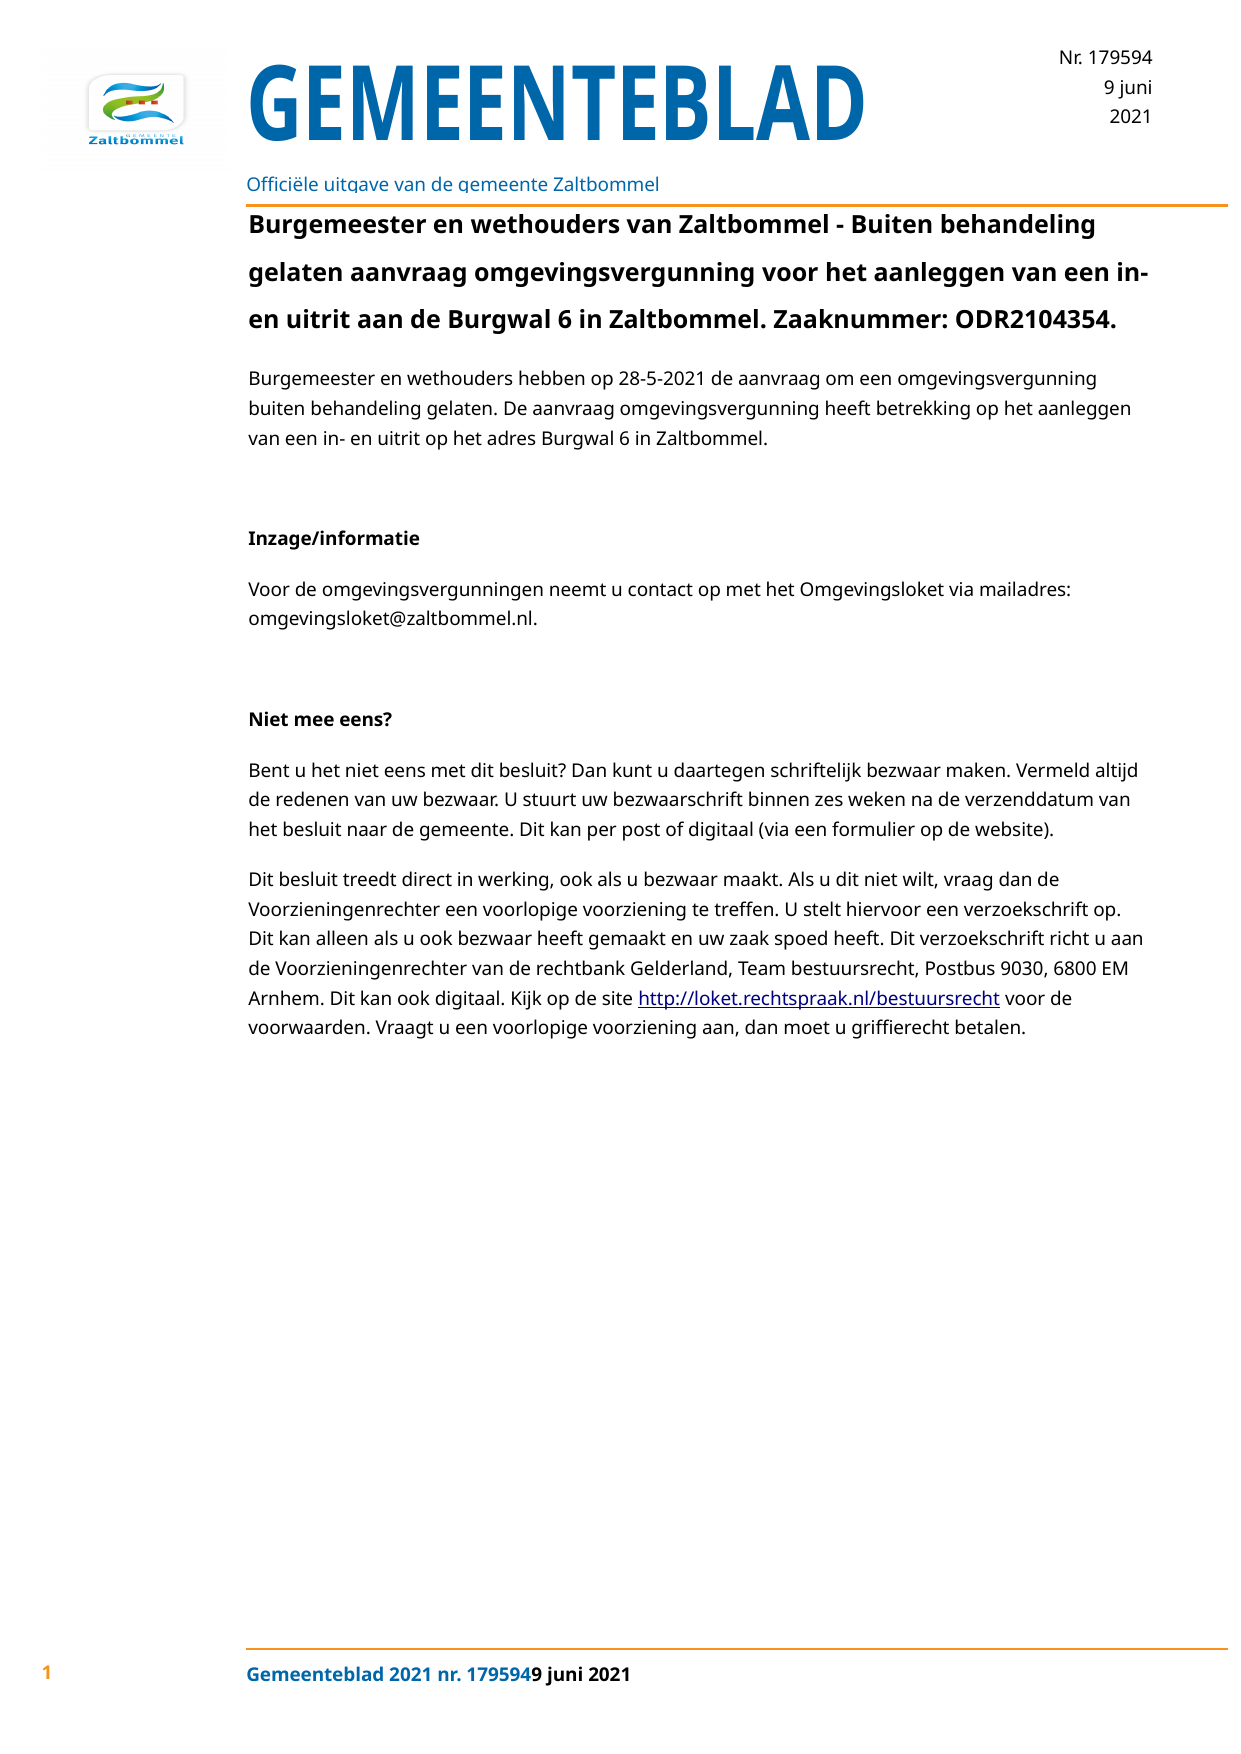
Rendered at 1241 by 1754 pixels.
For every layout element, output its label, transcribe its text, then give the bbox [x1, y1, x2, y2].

picture [41, 47, 231, 172]
text Burgemeester en wethouders van Zaltbommel - Buiten behandeling gelaten aanvraag omgevingsvergunning voor het aanleggen van een in- en uitrit aan de Burgwal 6 in Zaltbommel. Zaaknummer: ODR2104354. [248, 207, 1152, 336]
text Bent u het niet eens met dit besluit? Dan kunt u daartegen schriftelijk bezwaar maken. Vermeld altijd de redenen van uw bezwaar. U stuurt uw bezwaarschrift binnen zes weken na de verzenddatum van het besluit naar de gemeente. Dit kan per post of digitaal (via een formulier op de website). [248, 757, 1152, 842]
text Burgemeester en wethouders hebben op 28-5-2021 de aanvraag om een omgevingsvergunning buiten behandeling gelaten. De aanvraag omgevingsvergunning heeft betrekking op het aanleggen van een in- en uitrit op het adres Burgwal 6 in Zaltbommel. [248, 366, 1152, 450]
text Niet mee eens? [248, 706, 1152, 732]
text Dit besluit treedt direct in werking, ook als u bezwaar maakt. Als u dit niet wilt, vraag dan de Voorzieningenrechter een voorlopige voorziening te treffen. U stelt hiervoor een verzoekschrift op. Dit kan alleen als u ook bezwaar heeft gemaakt en uw zaak spoed heeft. Dit verzoekschrift richt u aan de Voorzieningenrechter van de rechtbank Gelderland, Team bestuursrecht, Postbus 9030, 6800 EM Arnhem. Dit kan ook digitaal. Kijk op de site http://loket.rechtspraak.nl/bestuursrecht voor de voorwaarden. Vraagt u een voorlopige voorziening aan, dan moet u griffierecht betalen. [248, 866, 1152, 1040]
text Voor de omgevingsvergunningen neemt u contact op met het Omgevingsloket via mailadres: omgevingsloket@zaltbommel.nl. [248, 576, 1152, 631]
text Inzage/informatie [248, 526, 1152, 551]
